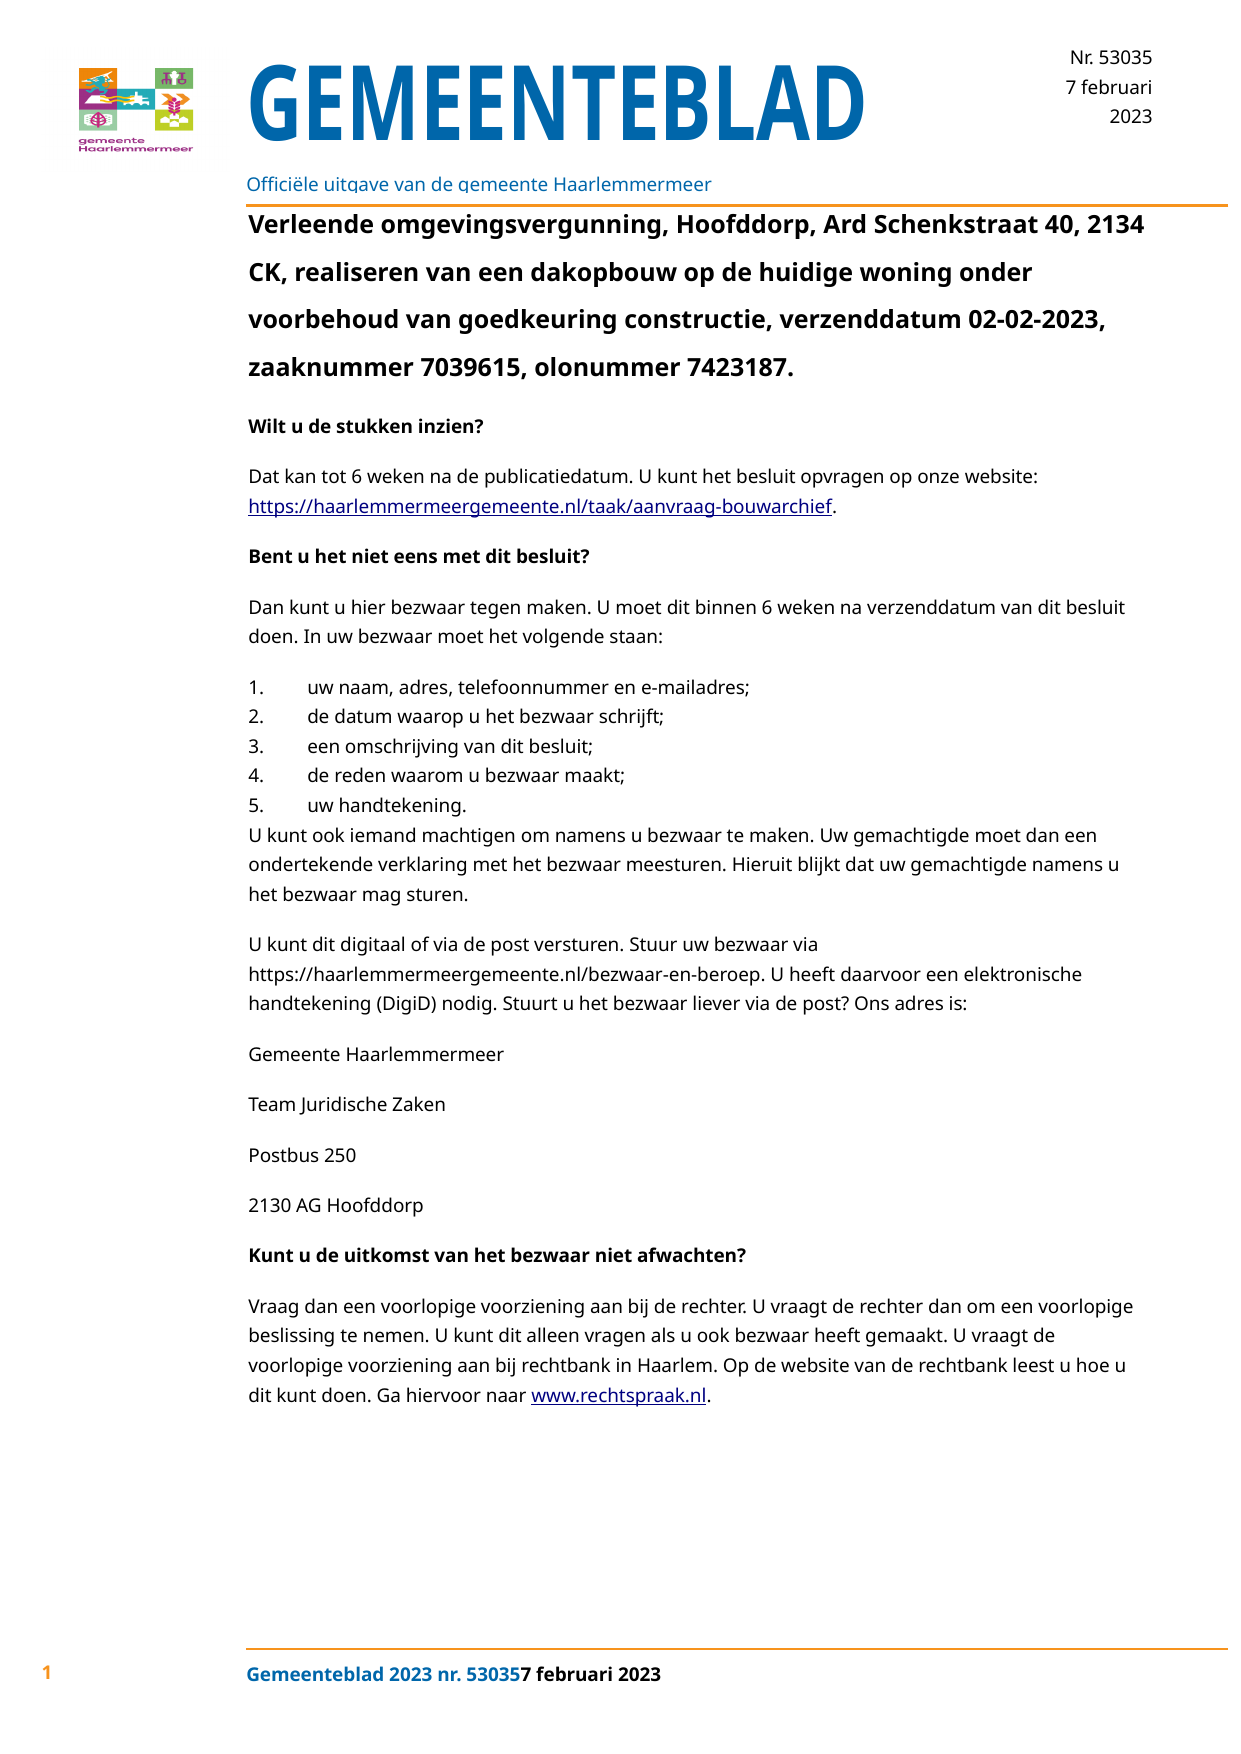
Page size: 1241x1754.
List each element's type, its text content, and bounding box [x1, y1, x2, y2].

list de datum waarop u het bezwaar schrijft; [248, 703, 1152, 729]
text Kunt u de uitkomst van het bezwaar niet afwachten? [248, 1243, 1152, 1268]
text Postbus 250 [248, 1142, 1152, 1168]
text U kunt dit digitaal of via de post versturen. Stuur uw bezwaar via https://haarlemmermeergemeente.nl/bezwaar-en-beroep. U heeft daarvoor een elektronische handtekening (DigiD) nodig. Stuurt u het bezwaar liever via de post? Ons adres is: [248, 931, 1152, 1016]
list uw handtekening. [248, 792, 1152, 818]
text Team Juridische Zaken [248, 1091, 1152, 1117]
text Vraag dan een voorlopige voorziening aan bij de rechter. U vraagt de rechter dan om een voorlopige beslissing te nemen. U kunt dit alleen vragen als u ook bezwaar heeft gemaakt. U vraagt de voorlopige voorziening aan bij rechtbank in Haarlem. Op de website van de rechtbank leest u hoe u dit kunt doen. Ga hiervoor naar www.rechtspraak.nl. [248, 1293, 1152, 1408]
text Gemeente Haarlemmermeer [248, 1041, 1152, 1067]
list uw naam, adres, telefoonnummer en e-mailadres; [248, 674, 1152, 700]
text U kunt ook iemand machtigen om namens u bezwaar te maken. Uw gemachtigde moet dan een ondertekende verklaring met het bezwaar meesturen. Hieruit blijkt dat uw gemachtigde namens u het bezwaar mag sturen. [248, 822, 1152, 907]
picture [41, 47, 231, 172]
text Dat kan tot 6 weken na de publicatiedatum. U kunt het besluit opvragen op onze website: https://haarlemmermeergemeente.nl/taak/aanvraag-bouwarchief. [248, 463, 1152, 519]
list de reden waarom u bezwaar maakt; [248, 763, 1152, 788]
text Wilt u de stukken inzien? [248, 413, 1152, 439]
text Verleende omgevingsvergunning, Hoofddorp, Ard Schenkstraat 40, 2134 CK, realiseren van een dakopbouw op de huidige woning onder voorbehoud van goedkeuring constructie, verzenddatum 02-02-2023, zaaknummer 7039615, olonummer 7423187. [248, 207, 1152, 384]
text Dan kunt u hier bezwaar tegen maken. U moet dit binnen 6 weken na verzenddatum van dit besluit doen. In uw bezwaar moet het volgende staan: [248, 594, 1152, 649]
list een omschrijving van dit besluit; [248, 733, 1152, 759]
text 2130 AG Hoofddorp [248, 1192, 1152, 1218]
text Bent u het niet eens met dit besluit? [248, 543, 1152, 569]
